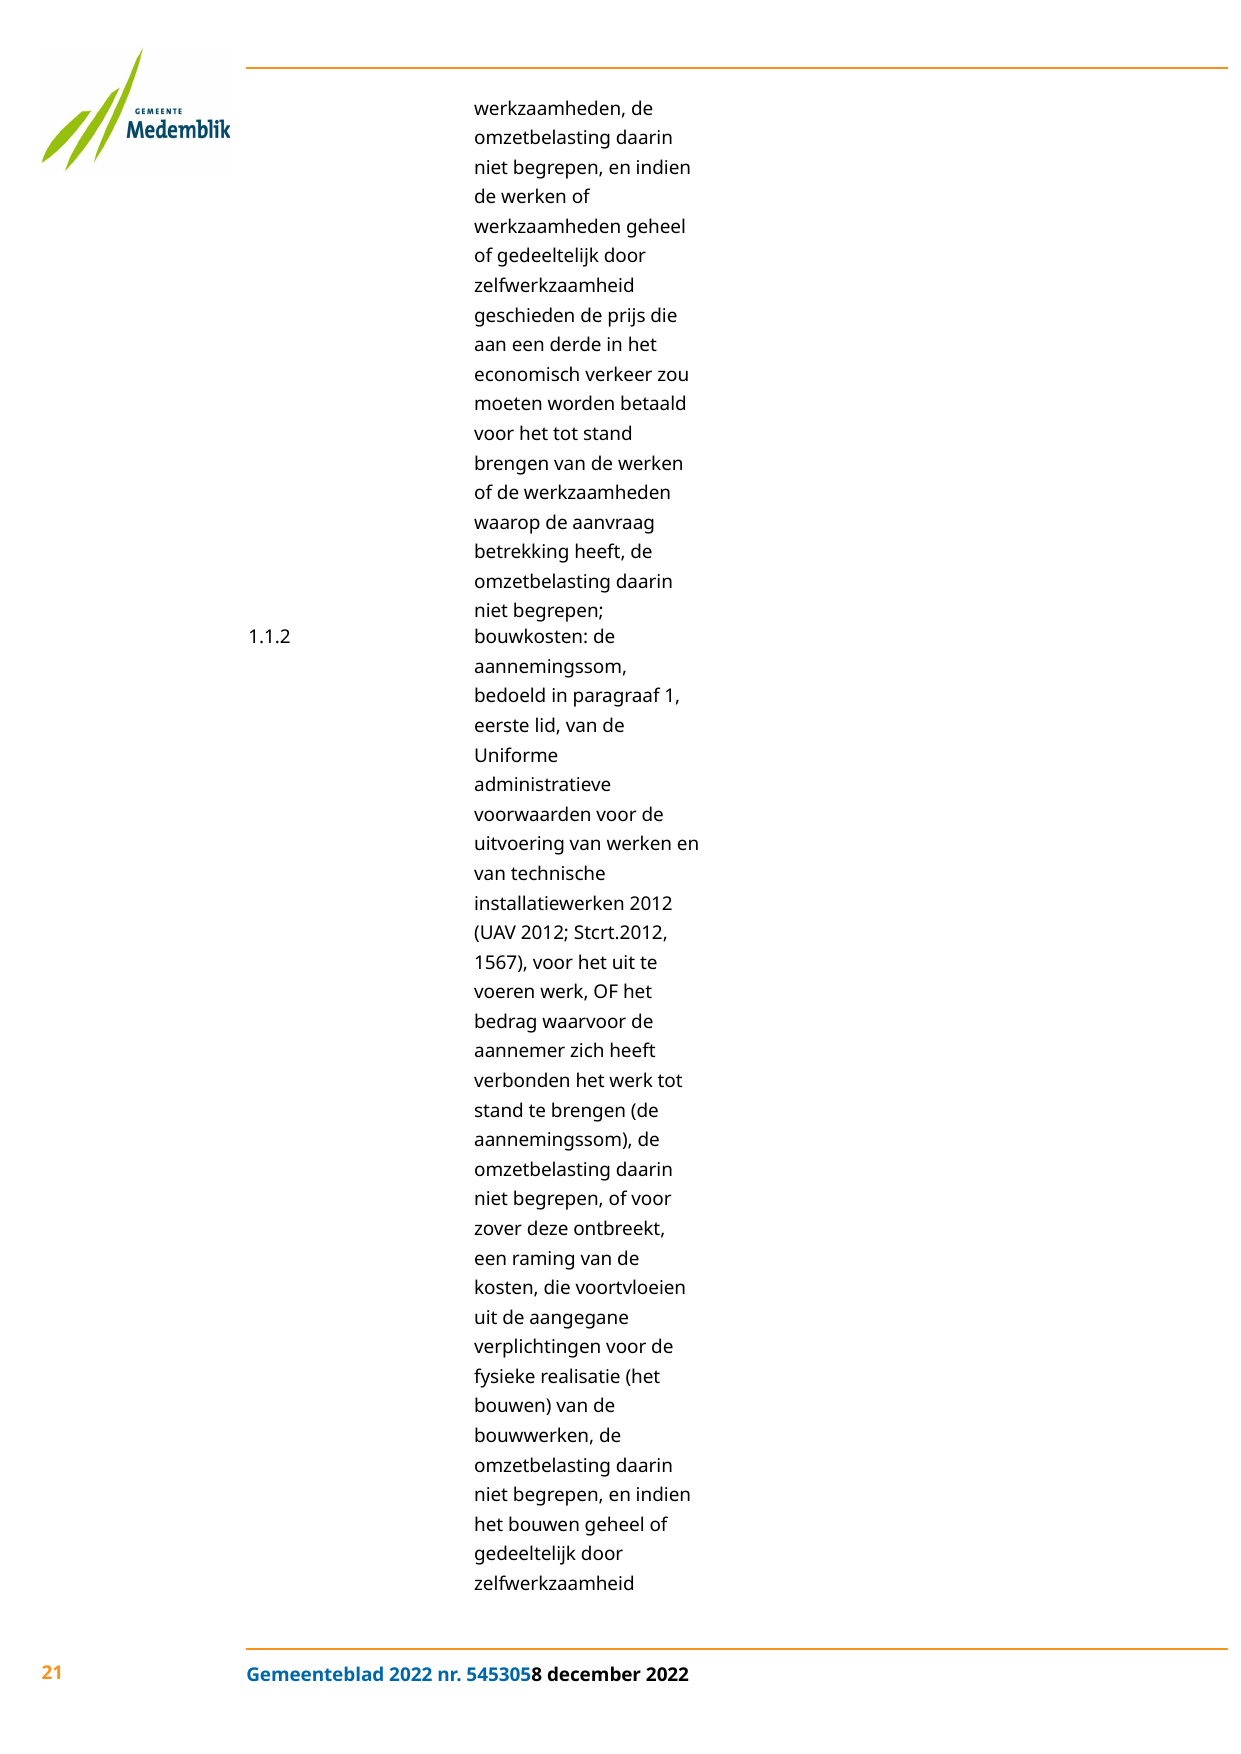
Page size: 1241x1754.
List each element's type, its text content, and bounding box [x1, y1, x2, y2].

table_cell [700, 624, 926, 1596]
table_cell [926, 624, 1152, 1596]
table_cell 1.1.2 [248, 624, 474, 1596]
table_cell [926, 95, 1152, 623]
picture [41, 47, 231, 172]
table_cell bouwkosten: de aannemingssom, bedoeld in paragraaf 1, eerste lid, van de Uniforme administratieve voorwaarden voor de uitvoering van werken en van technische installatiewerken 2012 (UAV 2012; Stcrt.2012, 1567), voor het uit te voeren werk, OF het bedrag waarvoor de aannemer zich heeft verbonden het werk tot stand te brengen (de aannemingssom), de omzetbelasting daarin niet begrepen, of voor zover deze ontbreekt, een raming van de kosten, die voortvloeien uit de aangegane verplichtingen voor de fysieke realisatie (het bouwen) van de bouwwerken, de omzetbelasting daarin niet begrepen, en indien het bouwen geheel of gedeeltelijk door zelfwerkzaamheid [474, 624, 700, 1596]
table_cell werkzaamheden, de omzetbelasting daarin niet begrepen, en indien de werken of werkzaamheden geheel of gedeeltelijk door zelfwerkzaamheid geschieden de prijs die aan een derde in het economisch verkeer zou moeten worden betaald voor het tot stand brengen van de werken of de werkzaamheden waarop de aanvraag betrekking heeft, de omzetbelasting daarin niet begrepen; [474, 95, 700, 623]
table_cell [248, 95, 474, 623]
table_cell [700, 95, 926, 623]
